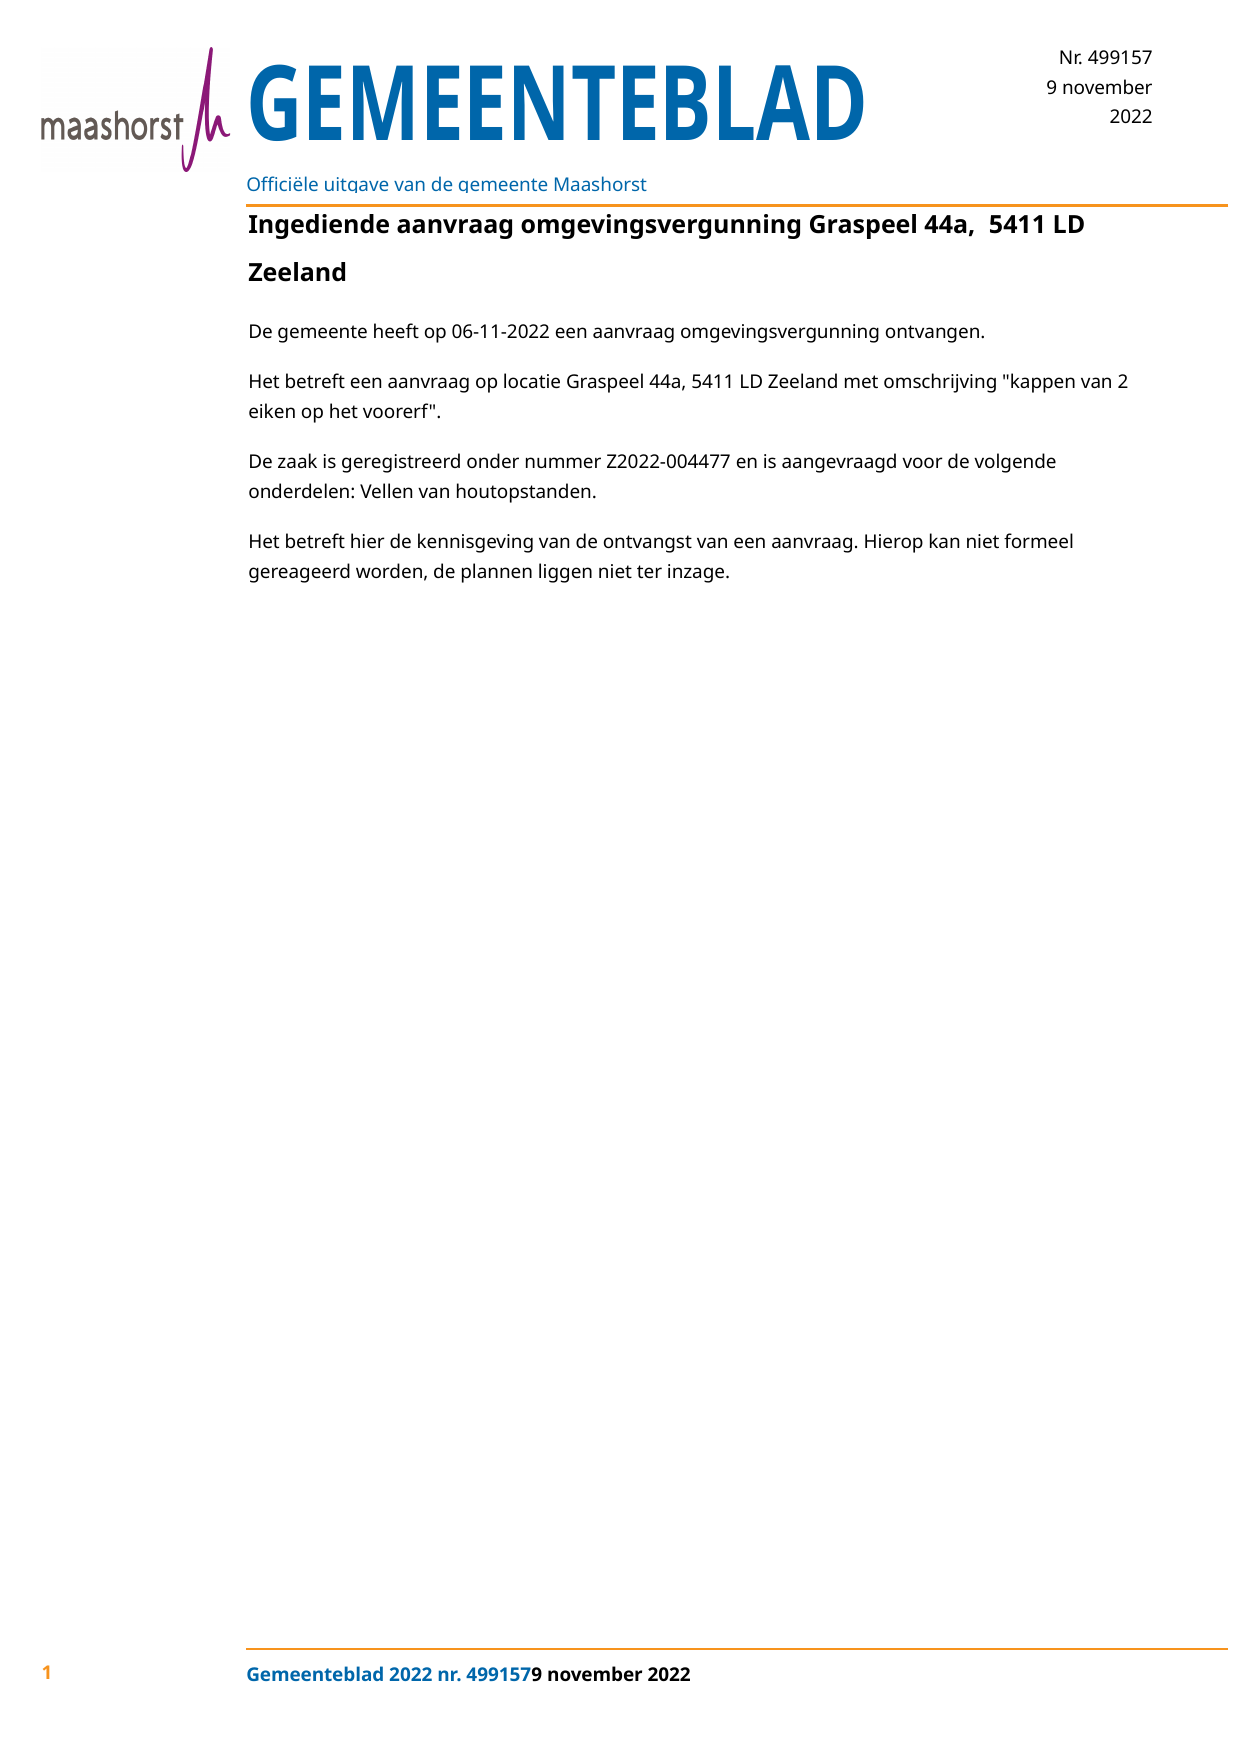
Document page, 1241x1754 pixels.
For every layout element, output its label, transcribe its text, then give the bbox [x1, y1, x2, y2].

text Ingediende aanvraag omgevingsvergunning Graspeel 44a, 5411 LD Zeeland [248, 207, 1152, 288]
text Het betreft een aanvraag op locatie Graspeel 44a, 5411 LD Zeeland met omschrijving "kappen van 2 eiken op het voorerf". [248, 368, 1152, 424]
text De gemeente heeft op 06-11-2022 een aanvraag omgevingsvergunning ontvangen. [248, 318, 1152, 344]
text Het betreft hier de kennisgeving van de ontvangst van een aanvraag. Hierop kan niet formeel gereageerd worden, de plannen liggen niet ter inzage. [248, 528, 1152, 584]
text De zaak is geregistreerd onder nummer Z2022-004477 en is aangevraagd voor de volgende onderdelen: Vellen van houtopstanden. [248, 448, 1152, 504]
picture [41, 47, 231, 172]
